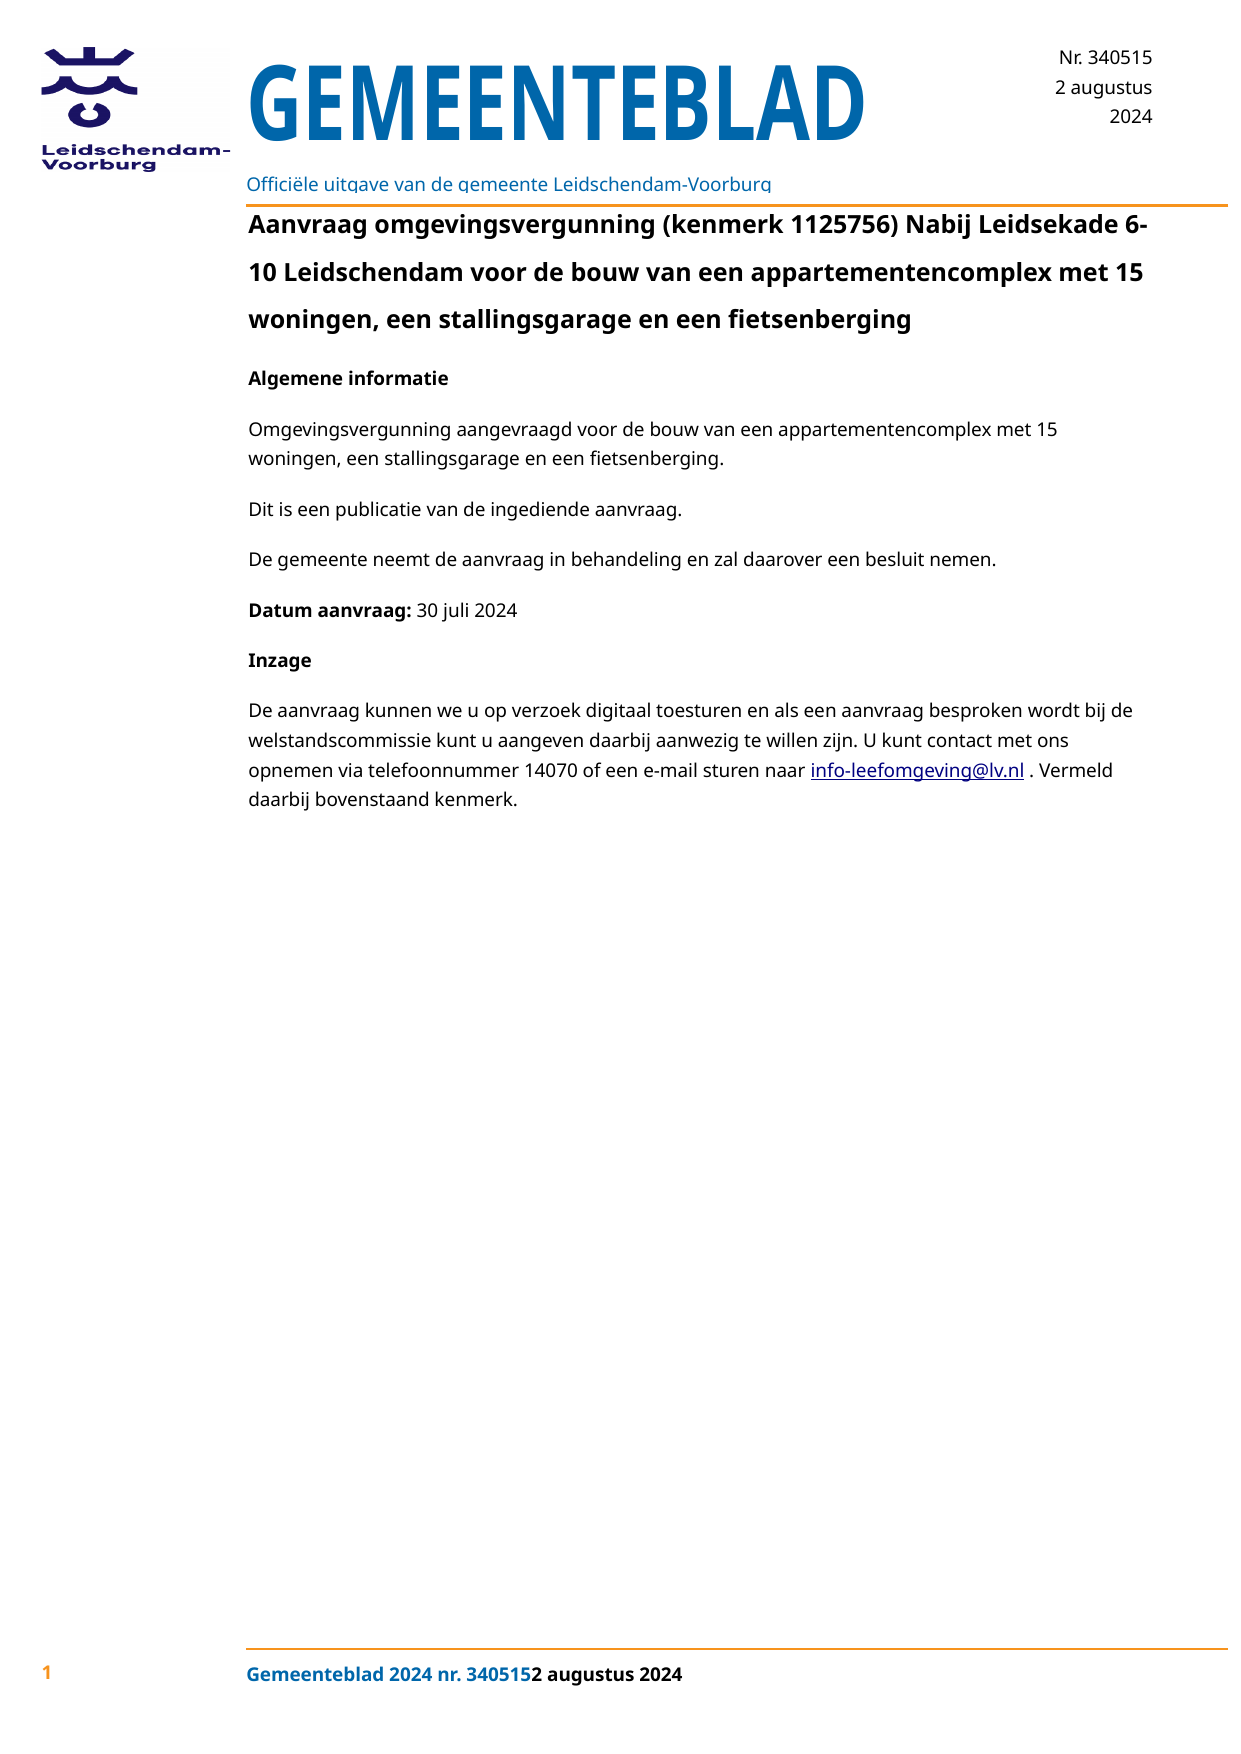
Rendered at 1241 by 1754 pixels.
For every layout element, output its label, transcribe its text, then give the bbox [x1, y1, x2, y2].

text Inzage [248, 647, 1152, 673]
text Dit is een publicatie van de ingediende aanvraag. [248, 496, 1152, 522]
text Datum aanvraag: 30 juli 2024 [248, 597, 1152, 622]
text De aanvraag kunnen we u op verzoek digitaal toesturen en als een aanvraag besproken wordt bij de welstandscommissie kunt u aangeven daarbij aanwezig te willen zijn. U kunt contact met ons opnemen via telefoonnummer 14070 of een e-mail sturen naar info-leefomgeving@lv.nl . Vermeld daarbij bovenstaand kenmerk. [248, 698, 1152, 812]
text Omgevingsvergunning aangevraagd voor de bouw van een appartementencomplex met 15 woningen, een stallingsgarage en een fietsenberging. [248, 416, 1152, 471]
text De gemeente neemt de aanvraag in behandeling en zal daarover een besluit nemen. [248, 546, 1152, 572]
text Aanvraag omgevingsvergunning (kenmerk 1125756) Nabij Leidsekade 6-10 Leidschendam voor de bouw van een appartementencomplex met 15 woningen, een stallingsgarage en een fietsenberging [248, 207, 1152, 336]
picture [41, 47, 231, 172]
text Algemene informatie [248, 366, 1152, 391]
